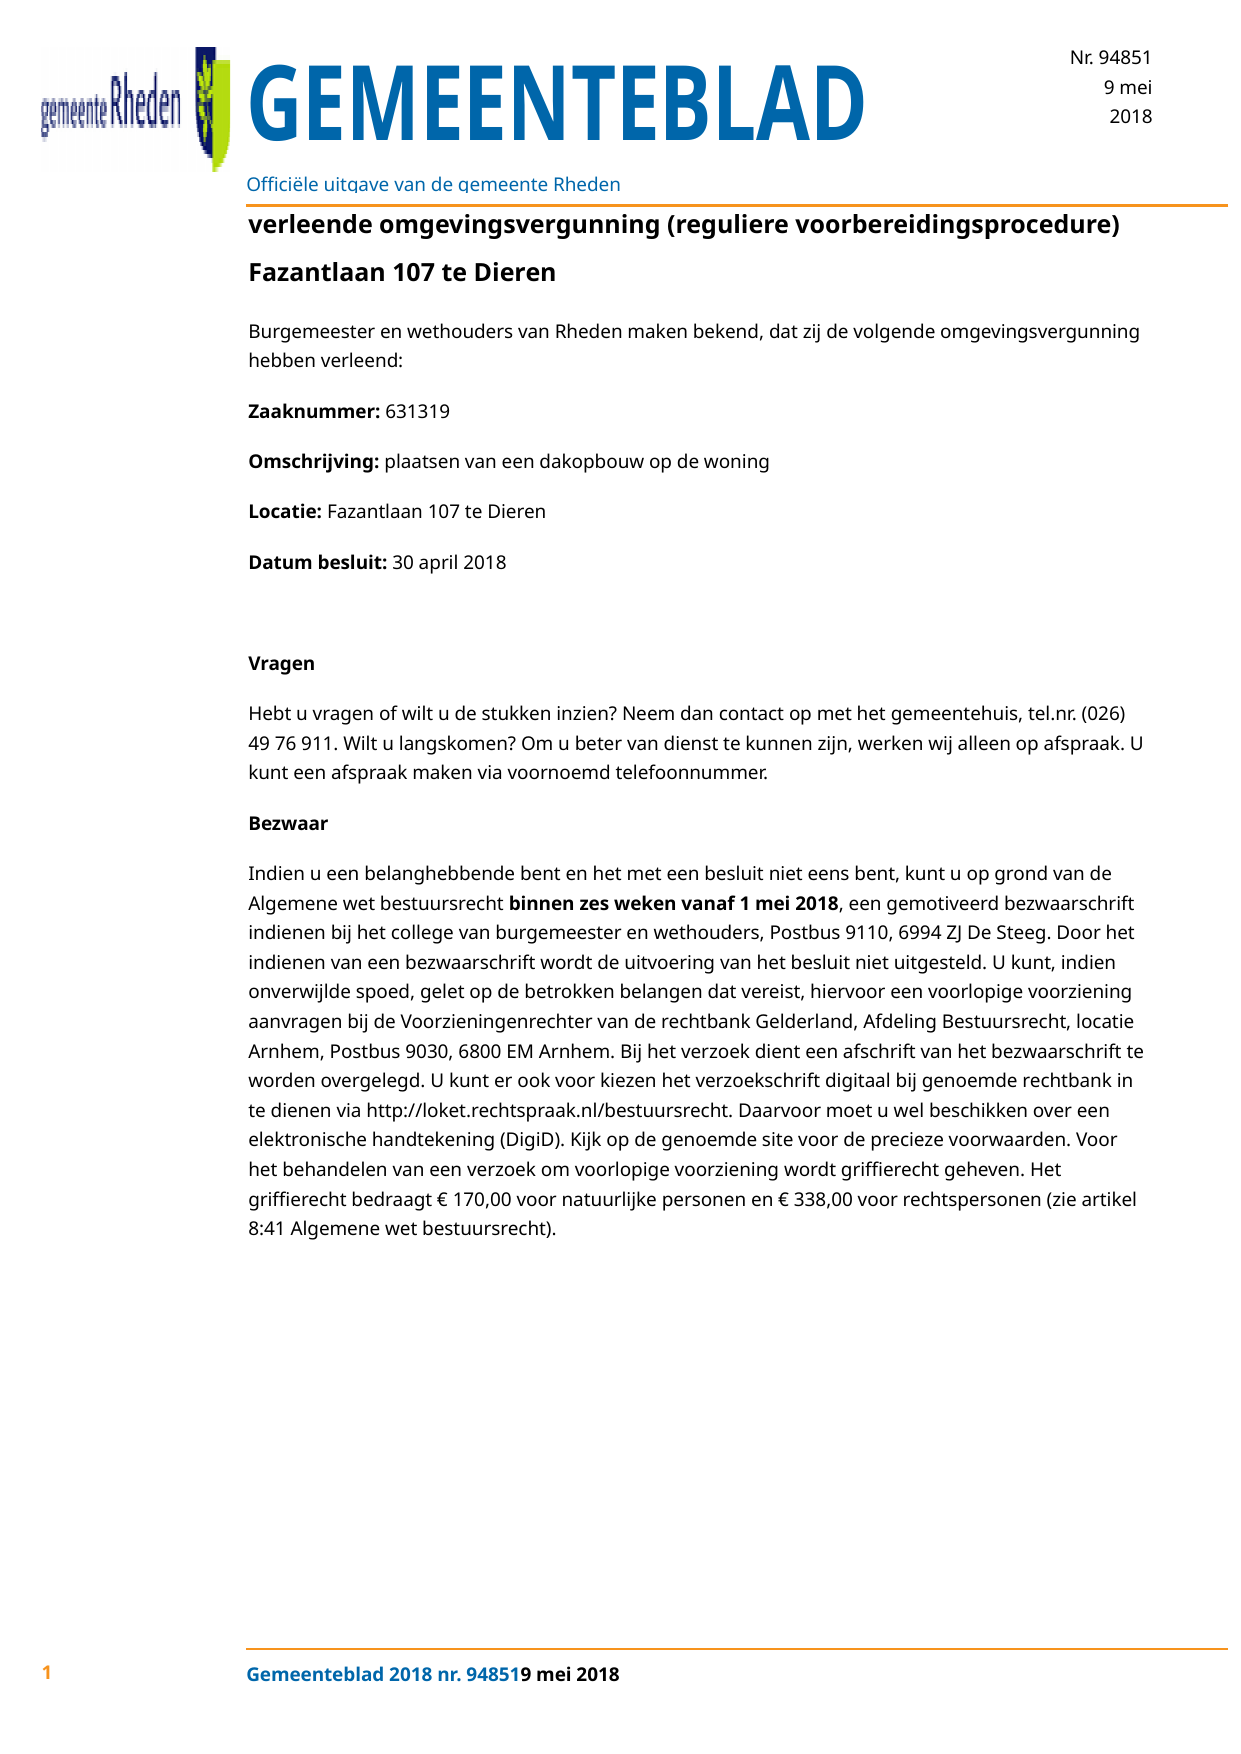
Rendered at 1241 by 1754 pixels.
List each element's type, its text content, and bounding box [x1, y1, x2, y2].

text verleende omgevingsvergunning (reguliere voorbereidingsprocedure) Fazantlaan 107 te Dieren [248, 207, 1152, 288]
text Hebt u vragen of wilt u de stukken inzien? Neem dan contact op met het gemeentehuis, tel.nr. (026) 49 76 911. Wilt u langskomen? Om u beter van dienst te kunnen zijn, werken wij alleen op afspraak. U kunt een afspraak maken via voornoemd telefoonnummer. [248, 700, 1152, 785]
text Burgemeester en wethouders van Rheden maken bekend, dat zij de volgende omgevingsvergunning hebben verleend: [248, 318, 1152, 373]
picture [41, 47, 231, 172]
text Vragen [248, 650, 1152, 676]
text Bezwaar [248, 810, 1152, 836]
text Locatie: Fazantlaan 107 te Dieren [248, 499, 1152, 524]
text Zaaknummer: 631319 [248, 398, 1152, 424]
text Datum besluit: 30 april 2018 [248, 549, 1152, 575]
text Omschrijving: plaatsen van een dakopbouw op de woning [248, 448, 1152, 474]
text Indien u een belanghebbende bent en het met een besluit niet eens bent, kunt u op grond van de Algemene wet bestuursrecht binnen zes weken vanaf 1 mei 2018, een gemotiveerd bezwaarschrift indienen bij het college van burgemeester en wethouders, Postbus 9110, 6994 ZJ De Steeg. Door het indienen van een bezwaarschrift wordt de uitvoering van het besluit niet uitgesteld. U kunt, indien onverwijlde spoed, gelet op de betrokken belangen dat vereist, hiervoor een voorlopige voorziening aanvragen bij de Voorzieningenrechter van de rechtbank Gelderland, Afdeling Bestuursrecht, locatie Arnhem, Postbus 9030, 6800 EM Arnhem. Bij het verzoek dient een afschrift van het bezwaarschrift te worden overgelegd. U kunt er ook voor kiezen het verzoekschrift digitaal bij genoemde rechtbank in te dienen via http://loket.rechtspraak.nl/bestuursrecht. Daarvoor moet u wel beschikken over een elektronische handtekening (DigiD). Kijk op de genoemde site voor de precieze voorwaarden. Voor het behandelen van een verzoek om voorlopige voorziening wordt griffierecht geheven. Het griffierecht bedraagt € 170,00 voor natuurlijke personen en € 338,00 voor rechtspersonen (zie artikel 8:41 Algemene wet bestuursrecht). [248, 860, 1152, 1241]
